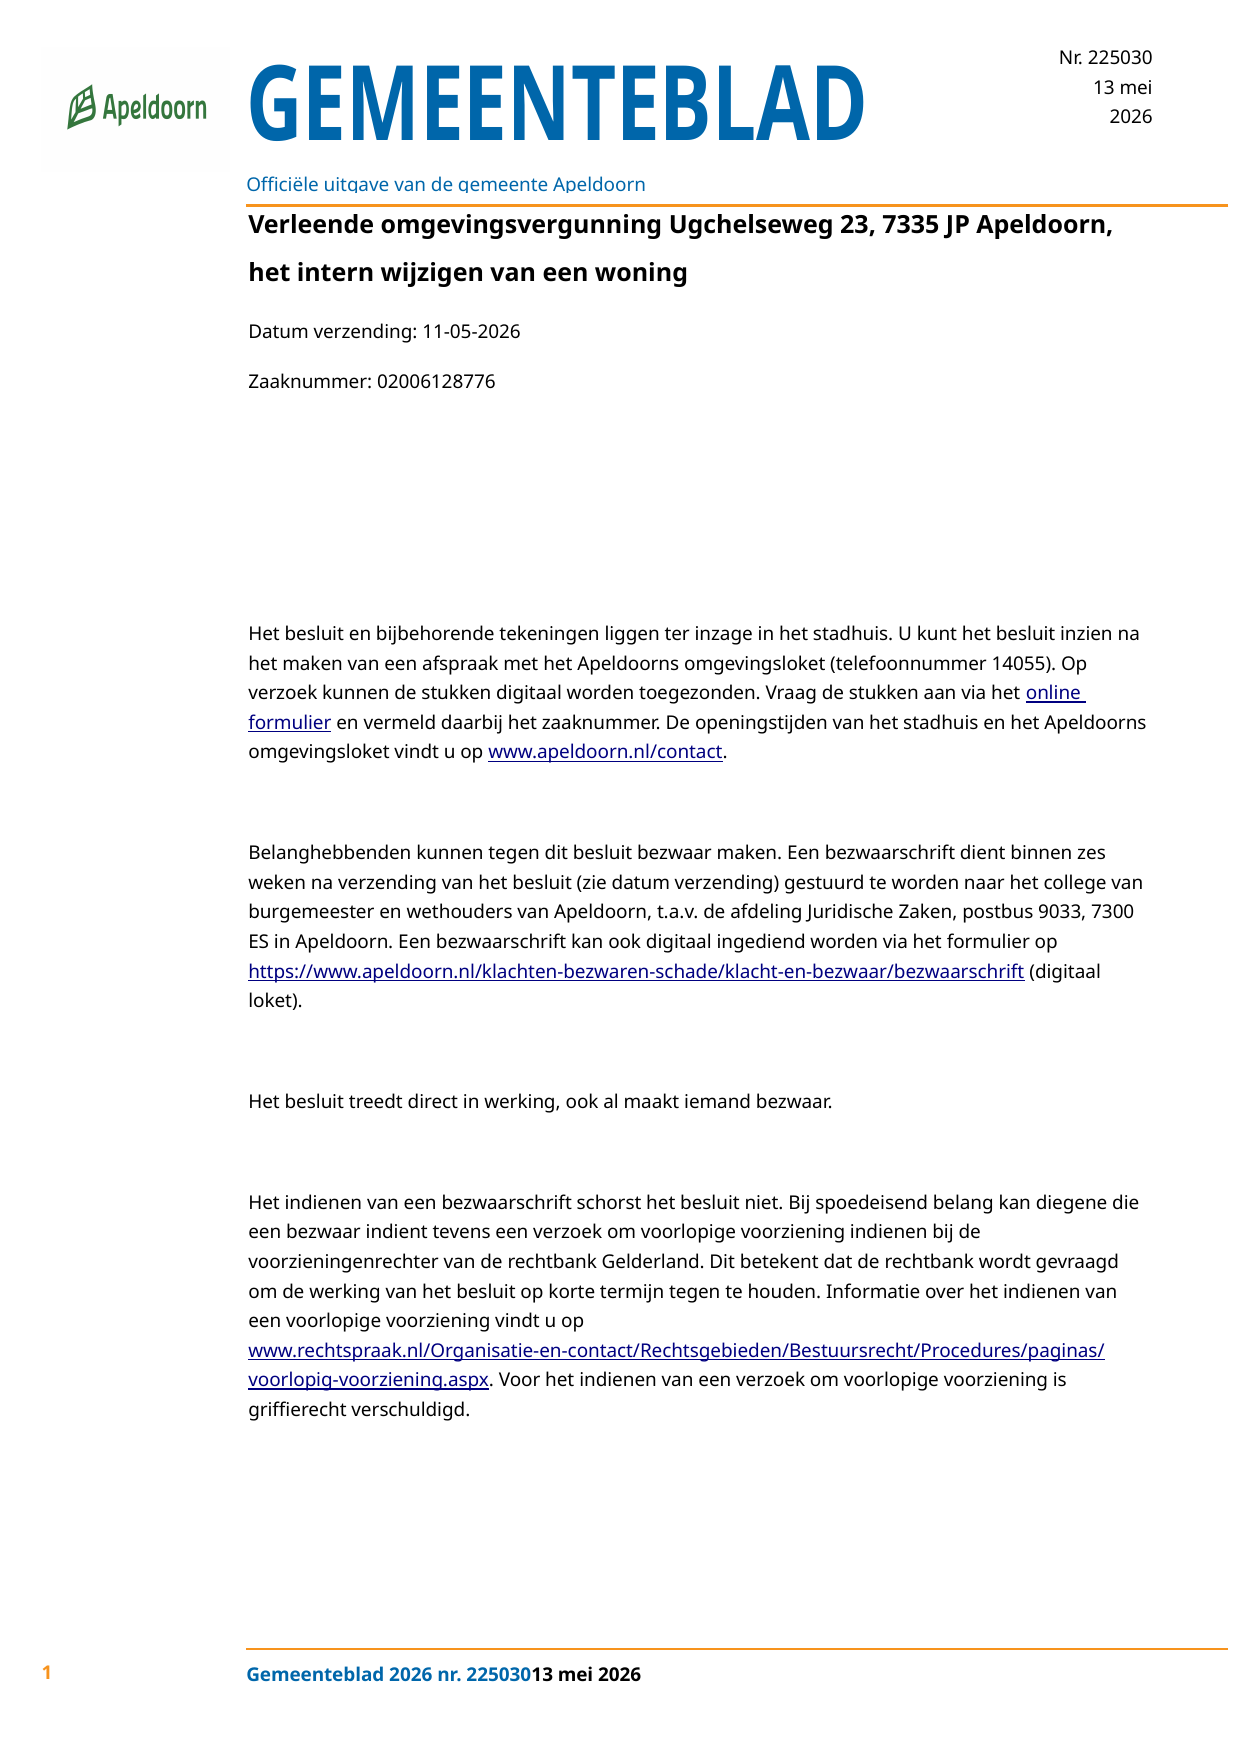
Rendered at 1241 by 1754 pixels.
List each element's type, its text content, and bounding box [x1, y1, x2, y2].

text Verleende omgevingsvergunning Ugchelseweg 23, 7335 JP Apeldoorn, het intern wijzigen van een woning [248, 207, 1152, 288]
text Belanghebbenden kunnen tegen dit besluit bezwaar maken. Een bezwaarschrift dient binnen zes weken na verzending van het besluit (zie datum verzending) gestuurd te worden naar het college van burgemeester en wethouders van Apeldoorn, t.a.v. de afdeling Juridische Zaken, postbus 9033, 7300 ES in Apeldoorn. Een bezwaarschrift kan ook digitaal ingediend worden via het formulier op https://www.apeldoorn.nl/klachten-bezwaren-schade/klacht-en-bezwaar/bezwaarschrift (digitaal loket). [248, 839, 1152, 1013]
text Het indienen van een bezwaarschrift schorst het besluit niet. Bij spoedeisend belang kan diegene die een bezwaar indient tevens een verzoek om voorlopige voorziening indienen bij de voorzieningenrechter van de rechtbank Gelderland. Dit betekent dat de rechtbank wordt gevraagd om de werking van het besluit op korte termijn tegen te houden. Informatie over het indienen van een voorlopige voorziening vindt u op www.rechtspraak.nl/Organisatie-en-contact/Rechtsgebieden/Bestuursrecht/Procedures/paginas/voorlopig-voorziening.aspx. Voor het indienen van een verzoek om voorlopige voorziening is griffierecht verschuldigd. [248, 1189, 1152, 1422]
text Het besluit treedt direct in werking, ook al maakt iemand bezwaar. [248, 1088, 1152, 1114]
text Het besluit en bijbehorende tekeningen liggen ter inzage in het stadhuis. U kunt het besluit inzien na het maken van een afspraak met het Apeldoorns omgevingsloket (telefoonnummer 14055). Op verzoek kunnen de stukken digitaal worden toegezonden. Vraag de stukken aan via het online formulier en vermeld daarbij het zaaknummer. De openingstijden van het stadhuis en het Apeldoorns omgevingsloket vindt u op www.apeldoorn.nl/contact. [248, 620, 1152, 764]
text Zaaknummer: 02006128776 [248, 368, 1152, 394]
picture [41, 47, 231, 172]
text Datum verzending: 11-05-2026 [248, 318, 1152, 344]
